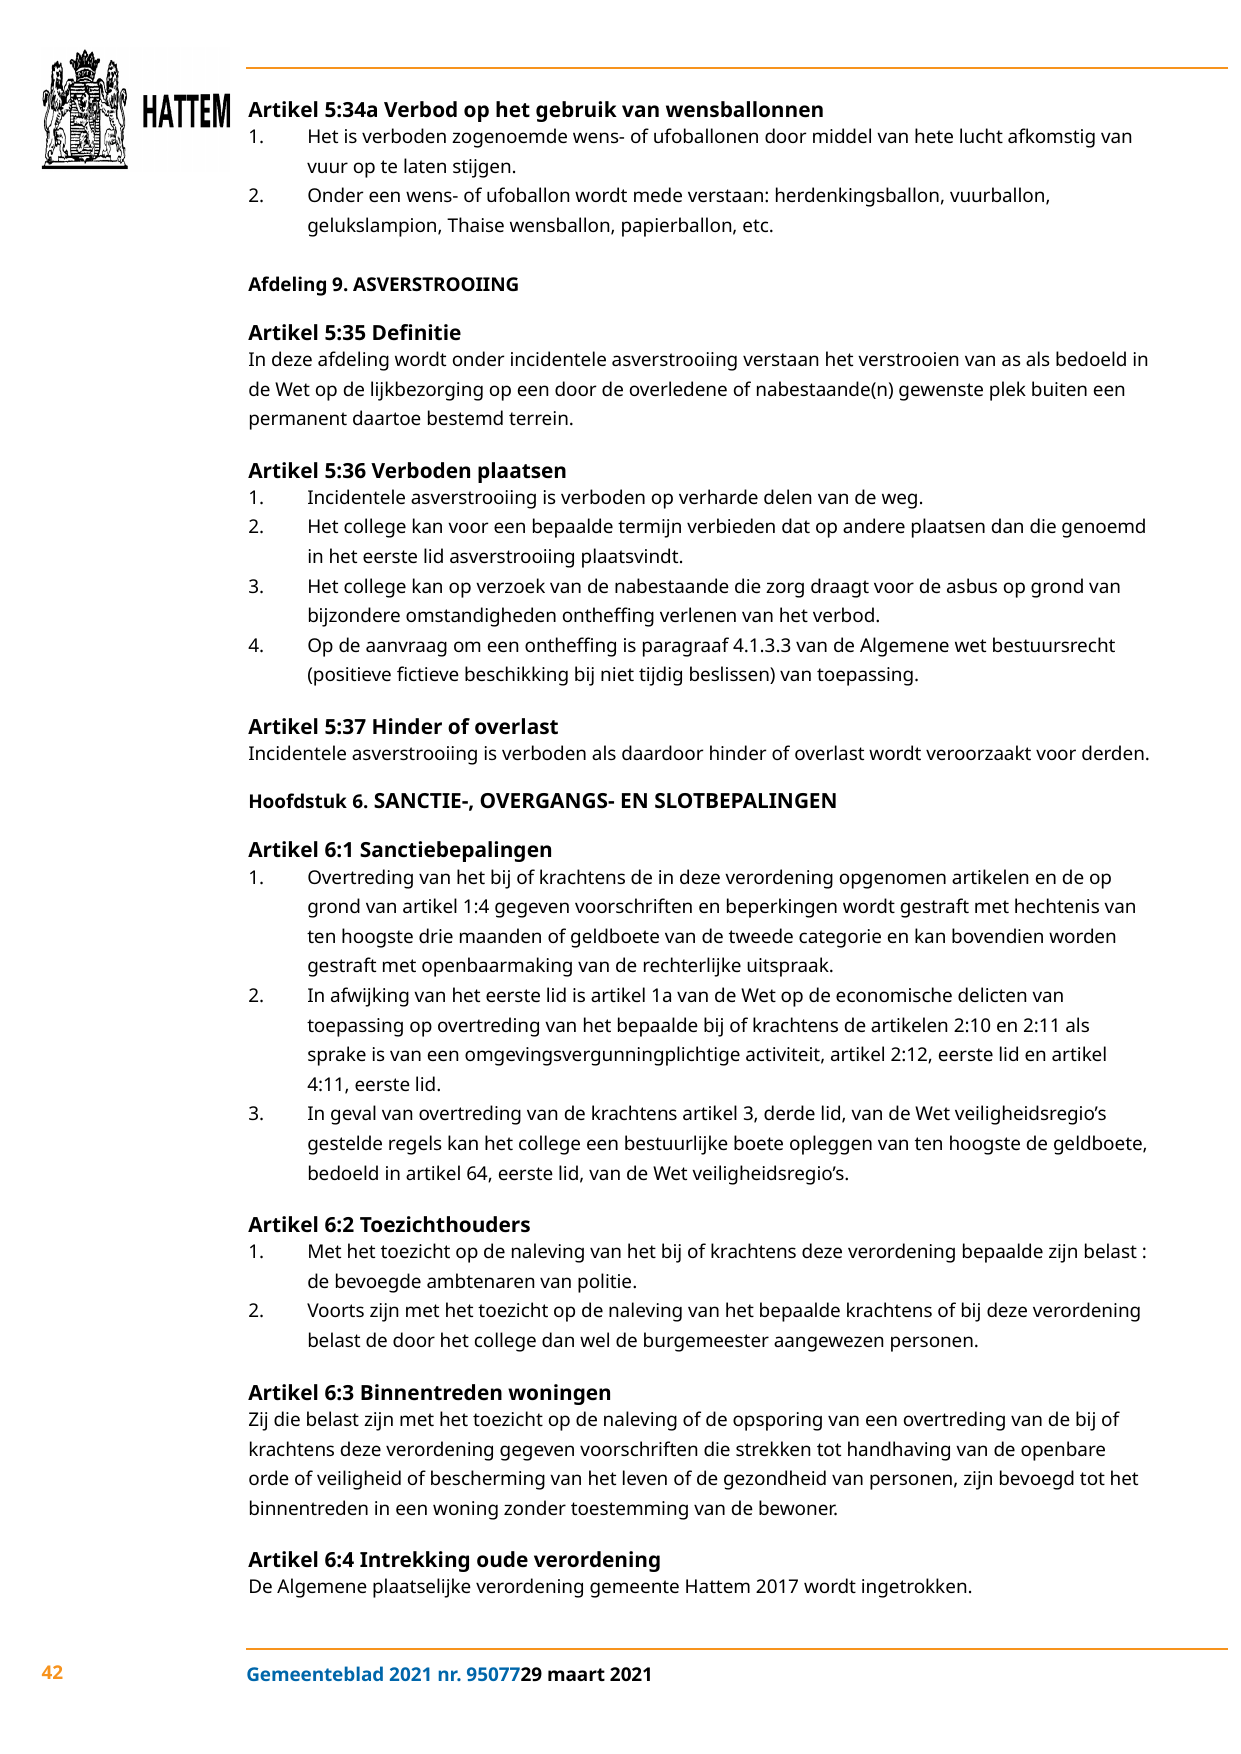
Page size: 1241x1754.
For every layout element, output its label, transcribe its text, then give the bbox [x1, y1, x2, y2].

list Onder een wens- of ufoballon wordt mede verstaan: herdenkingsballon, vuurballon, gelukslampion, Thaise wensballon, papierballon, etc. [248, 182, 1152, 238]
list Overtreding van het bij of krachtens de in deze verordening opgenomen artikelen en de op grond van artikel 1:4 gegeven voorschriften en beperkingen wordt gestraft met hechtenis van ten hoogste drie maanden of geldboete van de tweede categorie en kan bovendien worden gestraft met openbaarmaking van de rechterlijke uitspraak. [248, 864, 1152, 978]
text Artikel 6:1 Sanctiebepalingen [248, 835, 1152, 864]
list Op de aanvraag om een ontheffing is paragraaf 4.1.3.3 van de Algemene wet bestuursrecht (positieve fictieve beschikking bij niet tijdig beslissen) van toepassing. [248, 632, 1152, 687]
list In afwijking van het eerste lid is artikel 1a van de Wet op de economische delicten van toepassing op overtreding van het bepaalde bij of krachtens de artikelen 2:10 en 2:11 als sprake is van een omgevingsvergunningplichtige activiteit, artikel 2:12, eerste lid en artikel 4:11, eerste lid. [248, 982, 1152, 1097]
list Het is verboden zogenoemde wens- of ufoballonen door middel van hete lucht afkomstig van vuur op te laten stijgen. [248, 123, 1152, 178]
text Incidentele asverstrooiing is verboden als daardoor hinder of overlast wordt veroorzaakt voor derden. [248, 741, 1152, 766]
list Het college kan op verzoek van de nabestaande die zorg draagt voor de asbus op grond van bijzondere omstandigheden ontheffing verlenen van het verbod. [248, 573, 1152, 628]
text Hoofdstuk 6. SANCTIE-, OVERGANGS- EN SLOTBEPALINGEN [248, 786, 1152, 814]
text Artikel 5:37 Hinder of overlast [248, 712, 1152, 741]
text Artikel 6:2 Toezichthouders [248, 1210, 1152, 1238]
text Artikel 5:34a Verbod op het gebruik van wensballonnen [248, 95, 1152, 123]
list Voorts zijn met het toezicht op de naleving van het bepaalde krachtens of bij deze verordening belast de door het college dan wel de burgemeester aangewezen personen. [248, 1298, 1152, 1353]
text Artikel 5:35 Definitie [248, 318, 1152, 346]
list In geval van overtreding van de krachtens artikel 3, derde lid, van de Wet veiligheidsregio’s gestelde regels kan het college een bestuurlijke boete opleggen van ten hoogste de geldboete, bedoeld in artikel 64, eerste lid, van de Wet veiligheidsregio’s. [248, 1101, 1152, 1185]
text Artikel 5:36 Verboden plaatsen [248, 456, 1152, 484]
text Zij die belast zijn met het toezicht op de naleving of de opsporing van een overtreding van de bij of krachtens deze verordening gegeven voorschriften die strekken tot handhaving van de openbare orde of veiligheid of bescherming van het leven of de gezondheid van personen, zijn bevoegd tot het binnentreden in een woning zonder toestemming van de bewoner. [248, 1406, 1152, 1521]
list Met het toezicht op de naleving van het bij of krachtens deze verordening bepaalde zijn belast : de bevoegde ambtenaren van politie. [248, 1238, 1152, 1294]
text In deze afdeling wordt onder incidentele asverstrooiing verstaan het verstrooien van as als bedoeld in de Wet op de lijkbezorging op een door de overledene of nabestaande(n) gewenste plek buiten een permanent daartoe bestemd terrein. [248, 346, 1152, 431]
text Artikel 6:4 Intrekking oude verordening [248, 1545, 1152, 1574]
text De Algemene plaatselijke verordening gemeente Hattem 2017 wordt ingetrokken. [248, 1574, 1152, 1599]
list Incidentele asverstrooiing is verboden op verharde delen van de weg. [248, 484, 1152, 510]
list Het college kan voor een bepaalde termijn verbieden dat op andere plaatsen dan die genoemd in het eerste lid asverstrooiing plaatsvindt. [248, 514, 1152, 569]
picture [41, 47, 231, 172]
text Afdeling 9. ASVERSTROOIING [248, 271, 1152, 297]
text Artikel 6:3 Binnentreden woningen [248, 1378, 1152, 1406]
